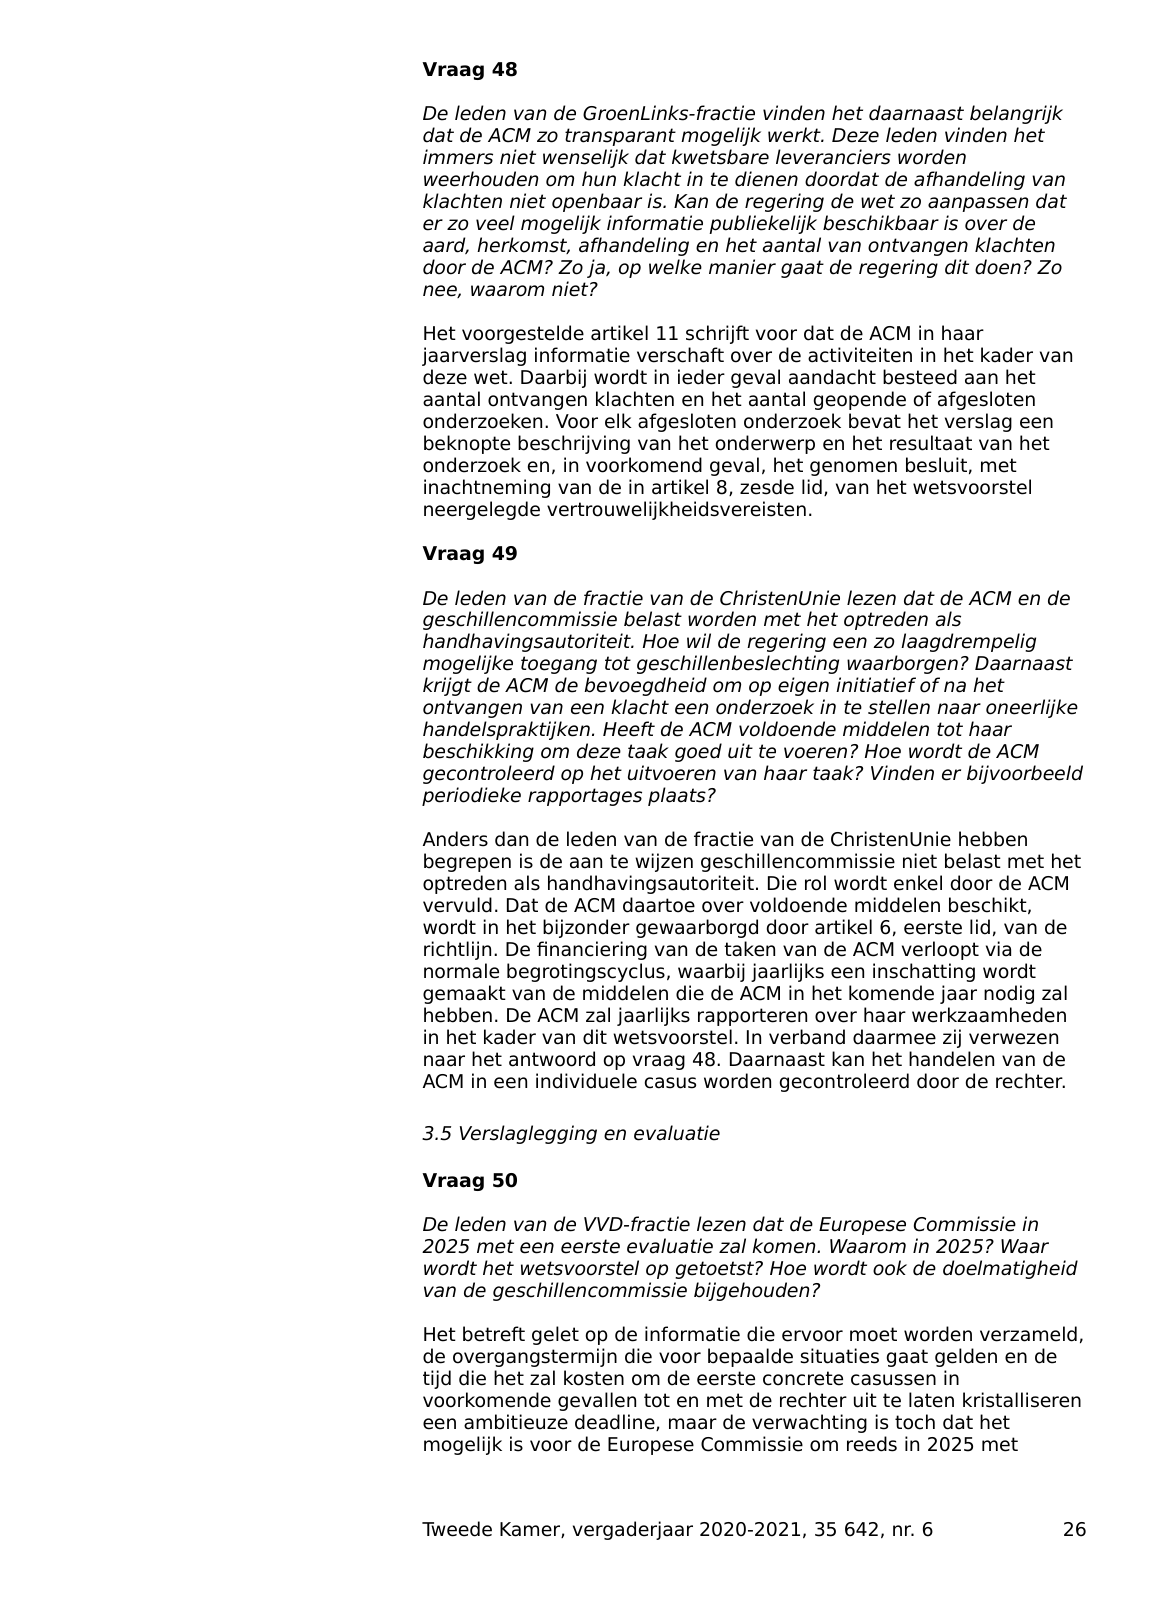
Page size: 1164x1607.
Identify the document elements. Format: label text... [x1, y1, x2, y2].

text Het betreft gelet op de informatie die ervoor moet worden verzameld, de overgangstermijn die voor bepaalde situaties gaat gelden en de tijd die het zal kosten om de eerste concrete casussen in voorkomende gevallen tot en met de rechter uit te laten kristalliseren een ambitieuze deadline, maar de verwachting is toch dat het mogelijk is voor de Europese Commissie om reeds in 2025 met [422, 1324, 1087, 1456]
subtitle Vraag 50 [422, 1170, 1087, 1192]
subtitle Vraag 48 [422, 59, 1087, 81]
subtitle Vraag 49 [422, 543, 1087, 565]
text Het voorgestelde artikel 11 schrijft voor dat de ACM in haar jaarverslag informatie verschaft over de activiteiten in het kader van deze wet. Daarbij wordt in ieder geval aandacht besteed aan het aantal ontvangen klachten en het aantal geopende of afgesloten onderzoeken. Voor elk afgesloten onderzoek bevat het verslag een beknopte beschrijving van het onderwerp en het resultaat van het onderzoek en, in voorkomend geval, het genomen besluit, met inachtneming van de in artikel 8, zesde lid, van het wetsvoorstel neergelegde vertrouwelijkheidsvereisten. [422, 323, 1087, 521]
text De leden van de fractie van de ChristenUnie lezen dat de ACM en de geschillencommissie belast worden met het optreden als handhavingsautoriteit. Hoe wil de regering een zo laagdrempelig mogelijke toegang tot geschillenbeslechting waarborgen? Daarnaast krijgt de ACM de bevoegdheid om op eigen initiatief of na het ontvangen van een klacht een onderzoek in te stellen naar oneerlijke handelspraktijken. Heeft de ACM voldoende middelen tot haar beschikking om deze taak goed uit te voeren? Hoe wordt de ACM gecontroleerd op het uitvoeren van haar taak? Vinden er bijvoorbeeld periodieke rapportages plaats? [422, 587, 1087, 807]
text De leden van de GroenLinks-fractie vinden het daarnaast belangrijk dat de ACM zo transparant mogelijk werkt. Deze leden vinden het immers niet wenselijk dat kwetsbare leveranciers worden weerhouden om hun klacht in te dienen doordat de afhandeling van klachten niet openbaar is. Kan de regering de wet zo aanpassen dat er zo veel mogelijk informatie publiekelijk beschikbaar is over de aard, herkomst, afhandeling en het aantal van ontvangen klachten door de ACM? Zo ja, op welke manier gaat de regering dit doen? Zo nee, waarom niet? [422, 103, 1087, 301]
text De leden van de VVD-fractie lezen dat de Europese Commissie in 2025 met een eerste evaluatie zal komen. Waarom in 2025? Waar wordt het wetsvoorstel op getoetst? Hoe wordt ook de doelmatigheid van de geschillencommissie bijgehouden? [422, 1214, 1087, 1302]
subtitle 3.5 Verslaglegging en evaluatie [422, 1123, 1087, 1145]
text Anders dan de leden van de fractie van de ChristenUnie hebben begrepen is de aan te wijzen geschillencommissie niet belast met het optreden als handhavingsautoriteit. Die rol wordt enkel door de ACM vervuld. Dat de ACM daartoe over voldoende middelen beschikt, wordt in het bijzonder gewaarborgd door artikel 6, eerste lid, van de richtlijn. De financiering van de taken van de ACM verloopt via de normale begrotingscyclus, waarbij jaarlijks een inschatting wordt gemaakt van de middelen die de ACM in het komende jaar nodig zal hebben. De ACM zal jaarlijks rapporteren over haar werkzaamheden in het kader van dit wetsvoorstel. In verband daarmee zij verwezen naar het antwoord op vraag 48. Daarnaast kan het handelen van de ACM in een individuele casus worden gecontroleerd door de rechter. [422, 829, 1087, 1093]
